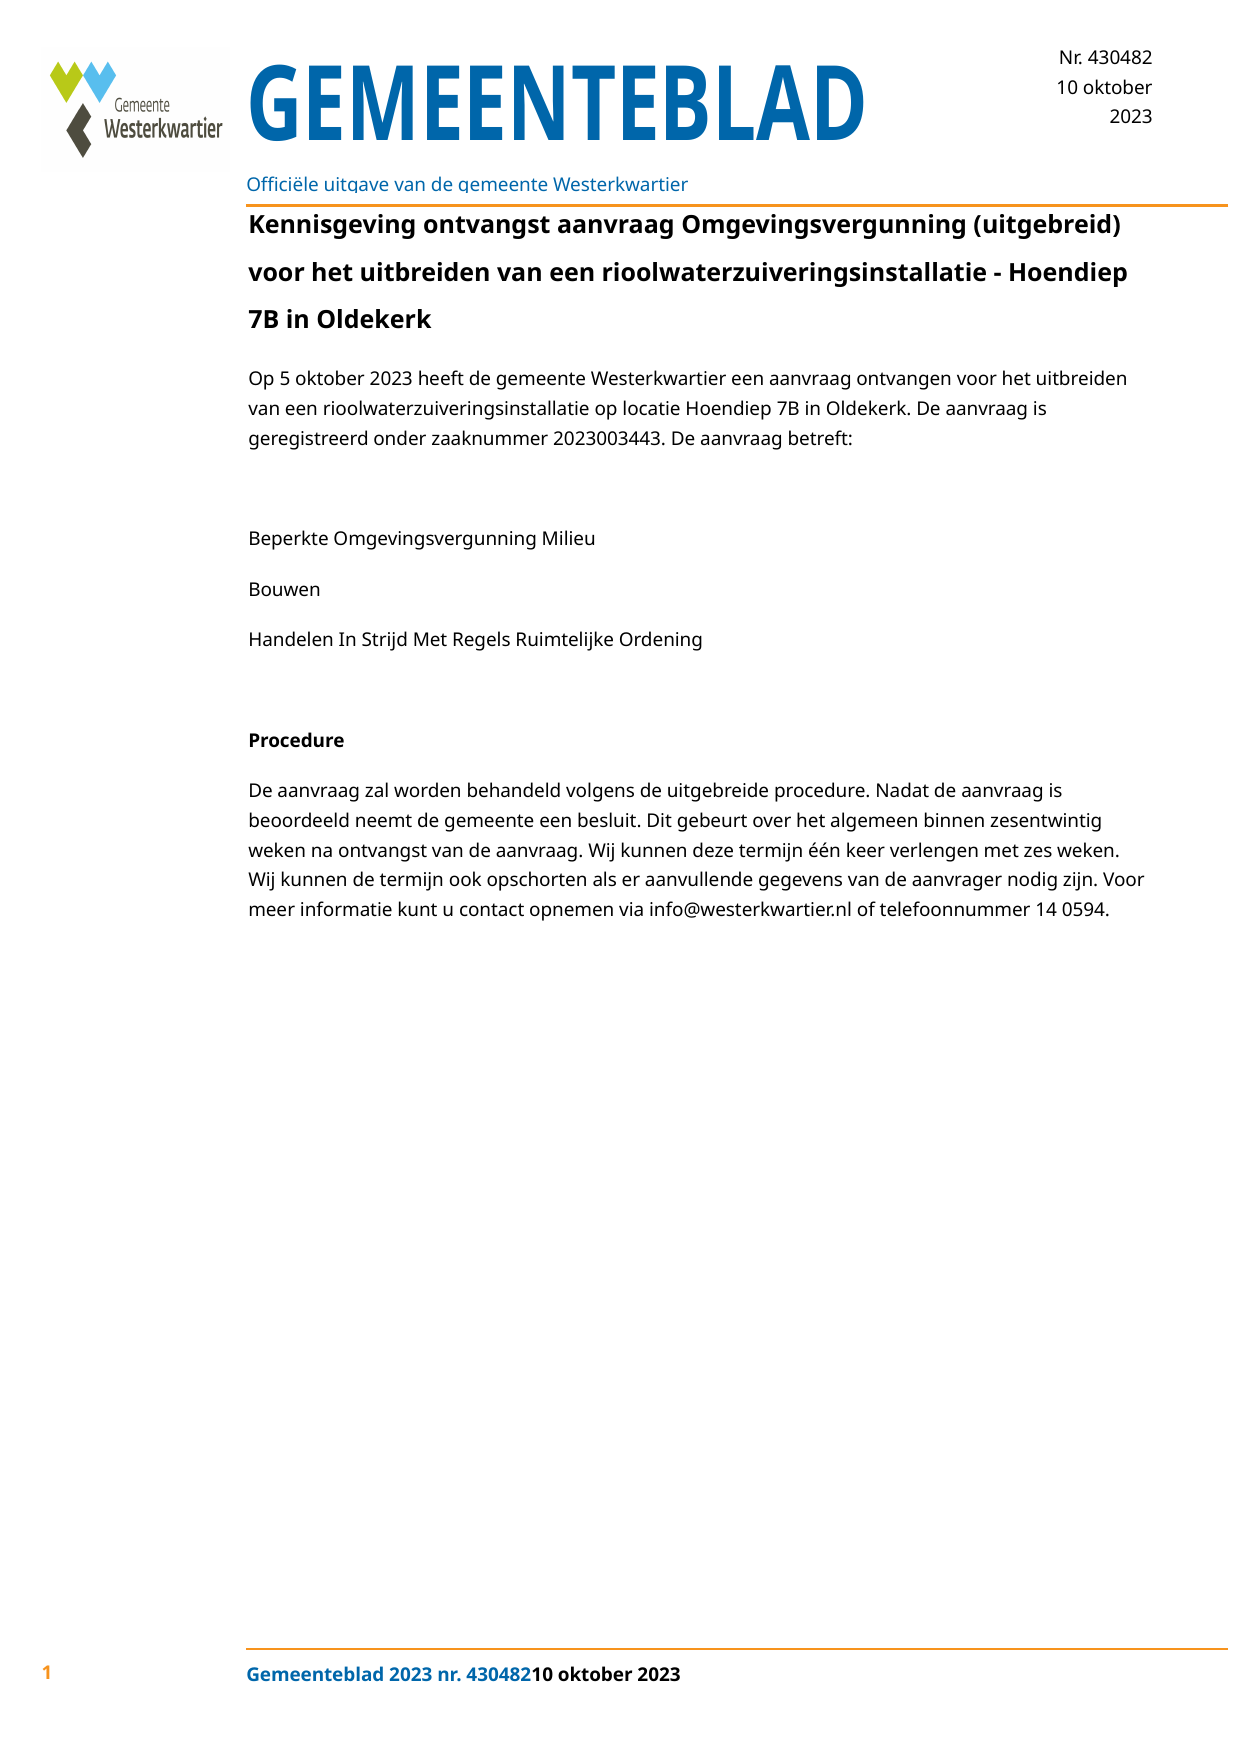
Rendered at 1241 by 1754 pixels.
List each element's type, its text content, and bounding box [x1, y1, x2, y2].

text Kennisgeving ontvangst aanvraag Omgevingsvergunning (uitgebreid) voor het uitbreiden van een rioolwaterzuiveringsinstallatie - Hoendiep 7B in Oldekerk [248, 207, 1152, 336]
text Op 5 oktober 2023 heeft de gemeente Westerkwartier een aanvraag ontvangen voor het uitbreiden van een rioolwaterzuiveringsinstallatie op locatie Hoendiep 7B in Oldekerk. De aanvraag is geregistreerd onder zaaknummer 2023003443. De aanvraag betreft: [248, 366, 1152, 450]
text Procedure [248, 727, 1152, 753]
picture [41, 47, 231, 172]
text De aanvraag zal worden behandeld volgens de uitgebreide procedure. Nadat de aanvraag is beoordeeld neemt de gemeente een besluit. Dit gebeurt over het algemeen binnen zesentwintig weken na ontvangst van de aanvraag. Wij kunnen deze termijn één keer verlengen met zes weken. Wij kunnen de termijn ook opschorten als er aanvullende gegevens van de aanvrager nodig zijn. Voor meer informatie kunt u contact opnemen via info@westerkwartier.nl of telefoonnummer 14 0594. [248, 778, 1152, 922]
text Bouwen [248, 576, 1152, 602]
text Beperkte Omgevingsvergunning Milieu [248, 526, 1152, 551]
text Handelen In Strijd Met Regels Ruimtelijke Ordening [248, 626, 1152, 652]
